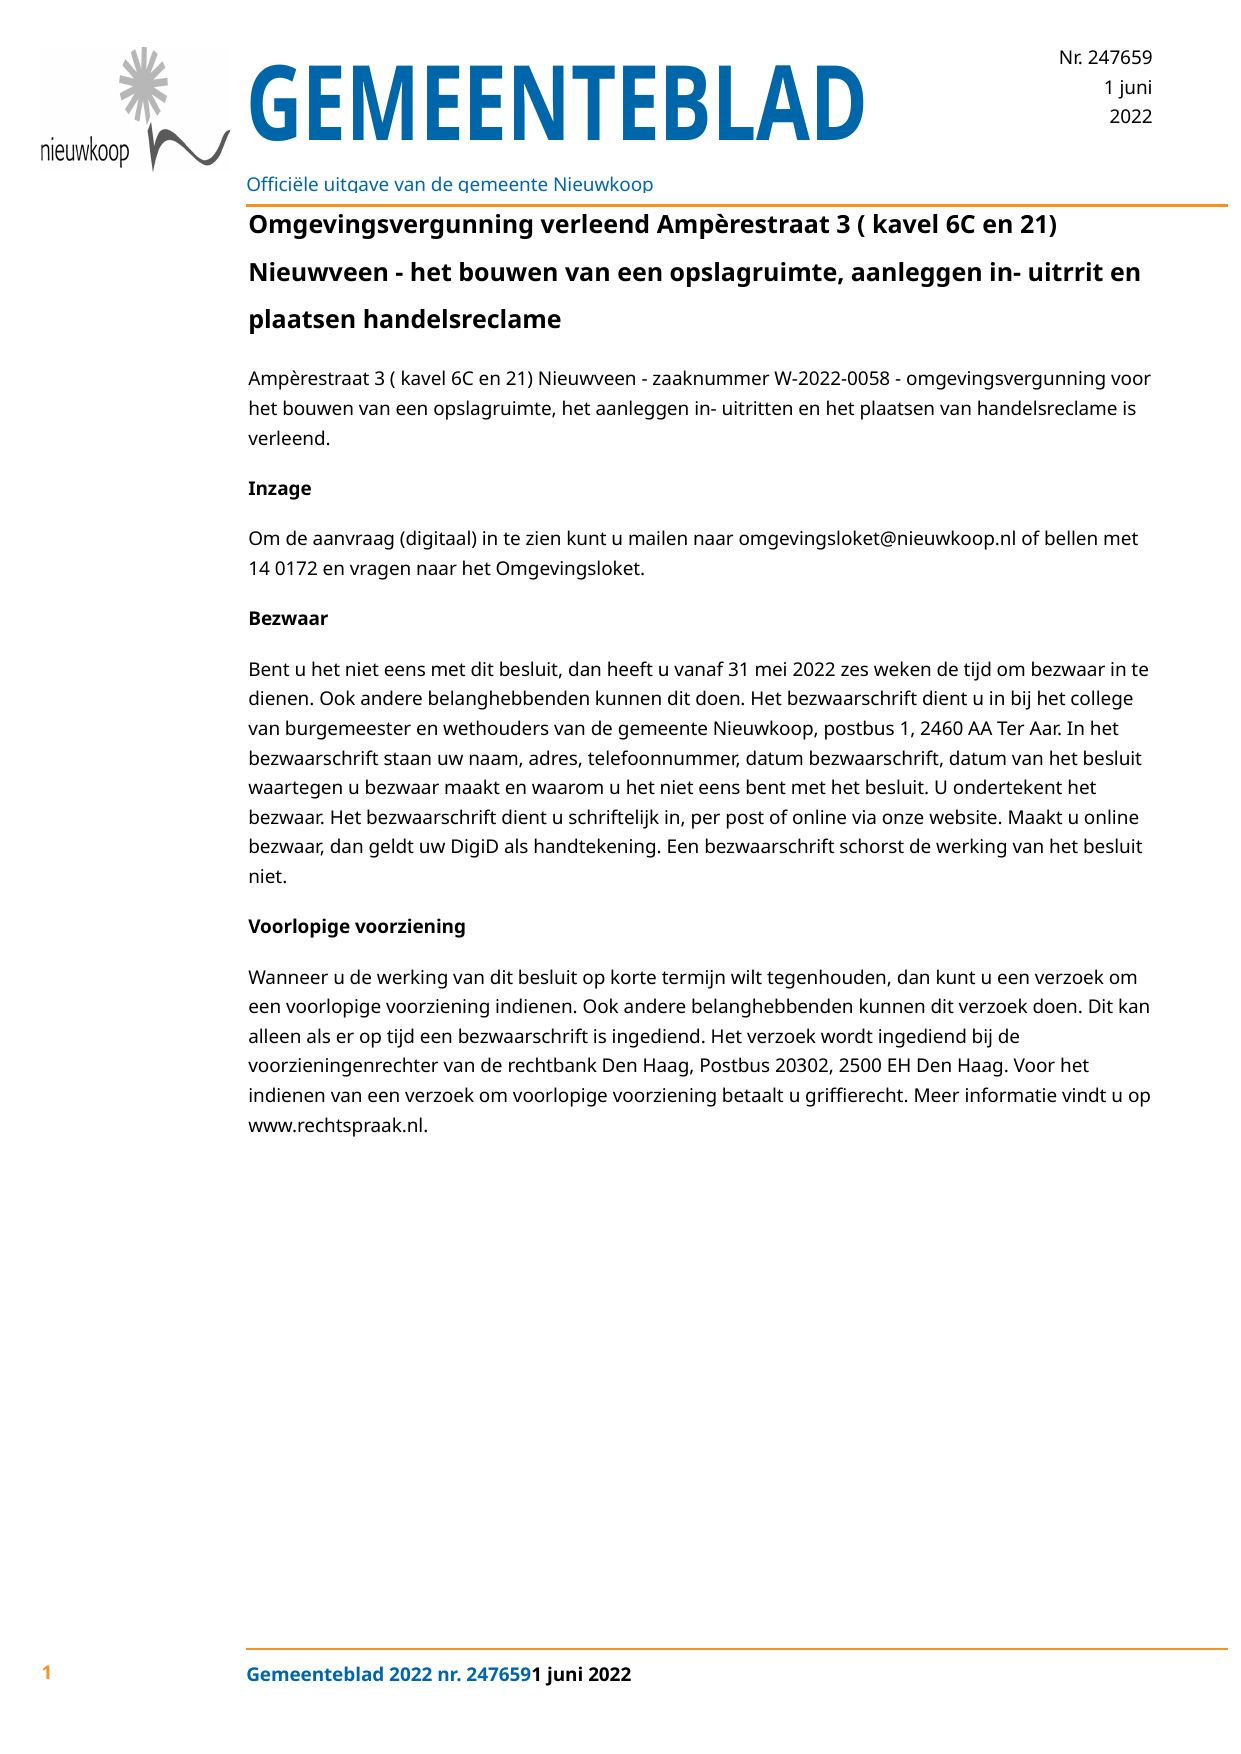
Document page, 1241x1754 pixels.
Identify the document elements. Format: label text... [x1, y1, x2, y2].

picture [41, 47, 231, 172]
text Inzage [248, 475, 1152, 501]
text Voorlopige voorziening [248, 913, 1152, 939]
text Ampèrestraat 3 ( kavel 6C en 21) Nieuwveen - zaaknummer W-2022-0058 - omgevingsvergunning voor het bouwen van een opslagruimte, het aanleggen in- uitritten en het plaatsen van handelsreclame is verleend. [248, 366, 1152, 450]
text Bent u het niet eens met dit besluit, dan heeft u vanaf 31 mei 2022 zes weken de tijd om bezwaar in te dienen. Ook andere belanghebbenden kunnen dit doen. Het bezwaarschrift dient u in bij het college van burgemeester en wethouders van de gemeente Nieuwkoop, postbus 1, 2460 AA Ter Aar. In het bezwaarschrift staan uw naam, adres, telefoonnummer, datum bezwaarschrift, datum van het besluit waartegen u bezwaar maakt en waarom u het niet eens bent met het besluit. U ondertekent het bezwaar. Het bezwaarschrift dient u schriftelijk in, per post of online via onze website. Maakt u online bezwaar, dan geldt uw DigiD als handtekening. Een bezwaarschrift schorst de werking van het besluit niet. [248, 656, 1152, 889]
text Bezwaar [248, 606, 1152, 631]
text Wanneer u de werking van dit besluit op korte termijn wilt tegenhouden, dan kunt u een verzoek om een voorlopige voorziening indienen. Ook andere belanghebbenden kunnen dit verzoek doen. Dit kan alleen als er op tijd een bezwaarschrift is ingediend. Het verzoek wordt ingediend bij de voorzieningenrechter van de rechtbank Den Haag, Postbus 20302, 2500 EH Den Haag. Voor het indienen van een verzoek om voorlopige voorziening betaalt u griffierecht. Meer informatie vindt u op www.rechtspraak.nl. [248, 964, 1152, 1137]
text Om de aanvraag (digitaal) in te zien kunt u mailen naar omgevingsloket@nieuwkoop.nl of bellen met 14 0172 en vragen naar het Omgevingsloket. [248, 526, 1152, 581]
text Omgevingsvergunning verleend Ampèrestraat 3 ( kavel 6C en 21) Nieuwveen - het bouwen van een opslagruimte, aanleggen in- uitrrit en plaatsen handelsreclame [248, 207, 1152, 336]
